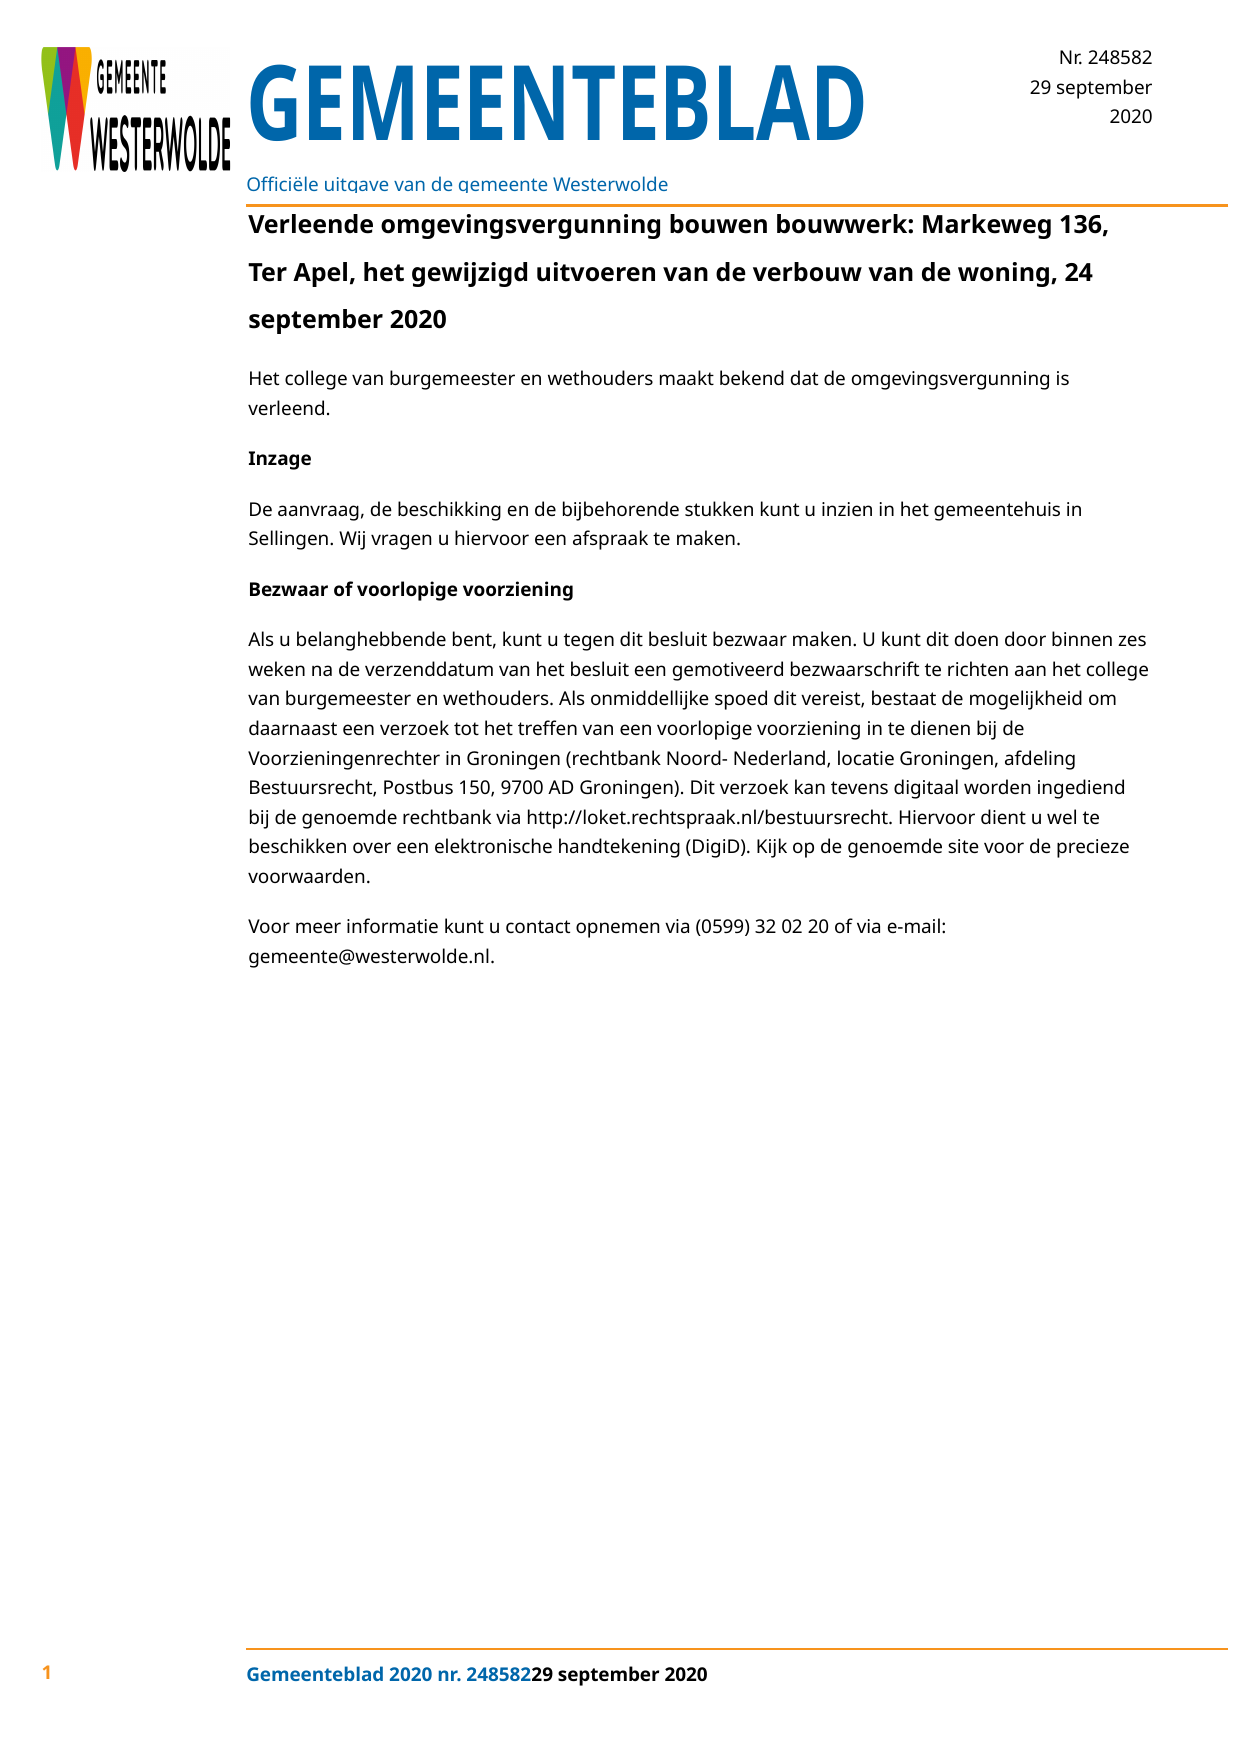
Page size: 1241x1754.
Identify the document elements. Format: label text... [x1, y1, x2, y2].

text Als u belanghebbende bent, kunt u tegen dit besluit bezwaar maken. U kunt dit doen door binnen zes weken na de verzenddatum van het besluit een gemotiveerd bezwaarschrift te richten aan het college van burgemeester en wethouders. Als onmiddellijke spoed dit vereist, bestaat de mogelijkheid om daarnaast een verzoek tot het treffen van een voorlopige voorziening in te dienen bij de Voorzieningenrechter in Groningen (rechtbank Noord- Nederland, locatie Groningen, afdeling Bestuursrecht, Postbus 150, 9700 AD Groningen). Dit verzoek kan tevens digitaal worden ingediend bij de genoemde rechtbank via http://loket.rechtspraak.nl/bestuursrecht. Hiervoor dient u wel te beschikken over een elektronische handtekening (DigiD). Kijk op de genoemde site voor de precieze voorwaarden. [248, 626, 1152, 889]
text De aanvraag, de beschikking en de bijbehorende stukken kunt u inzien in het gemeentehuis in Sellingen. Wij vragen u hiervoor een afspraak te maken. [248, 496, 1152, 551]
picture [41, 47, 231, 172]
text Inzage [248, 446, 1152, 471]
text Voor meer informatie kunt u contact opnemen via (0599) 32 02 20 of via e-mail: gemeente@westerwolde.nl. [248, 913, 1152, 969]
text Het college van burgemeester en wethouders maakt bekend dat de omgevingsvergunning is verleend. [248, 366, 1152, 421]
text Bezwaar of voorlopige voorziening [248, 576, 1152, 602]
text Verleende omgevingsvergunning bouwen bouwwerk: Markeweg 136, Ter Apel, het gewijzigd uitvoeren van de verbouw van de woning, 24 september 2020 [248, 207, 1152, 336]
